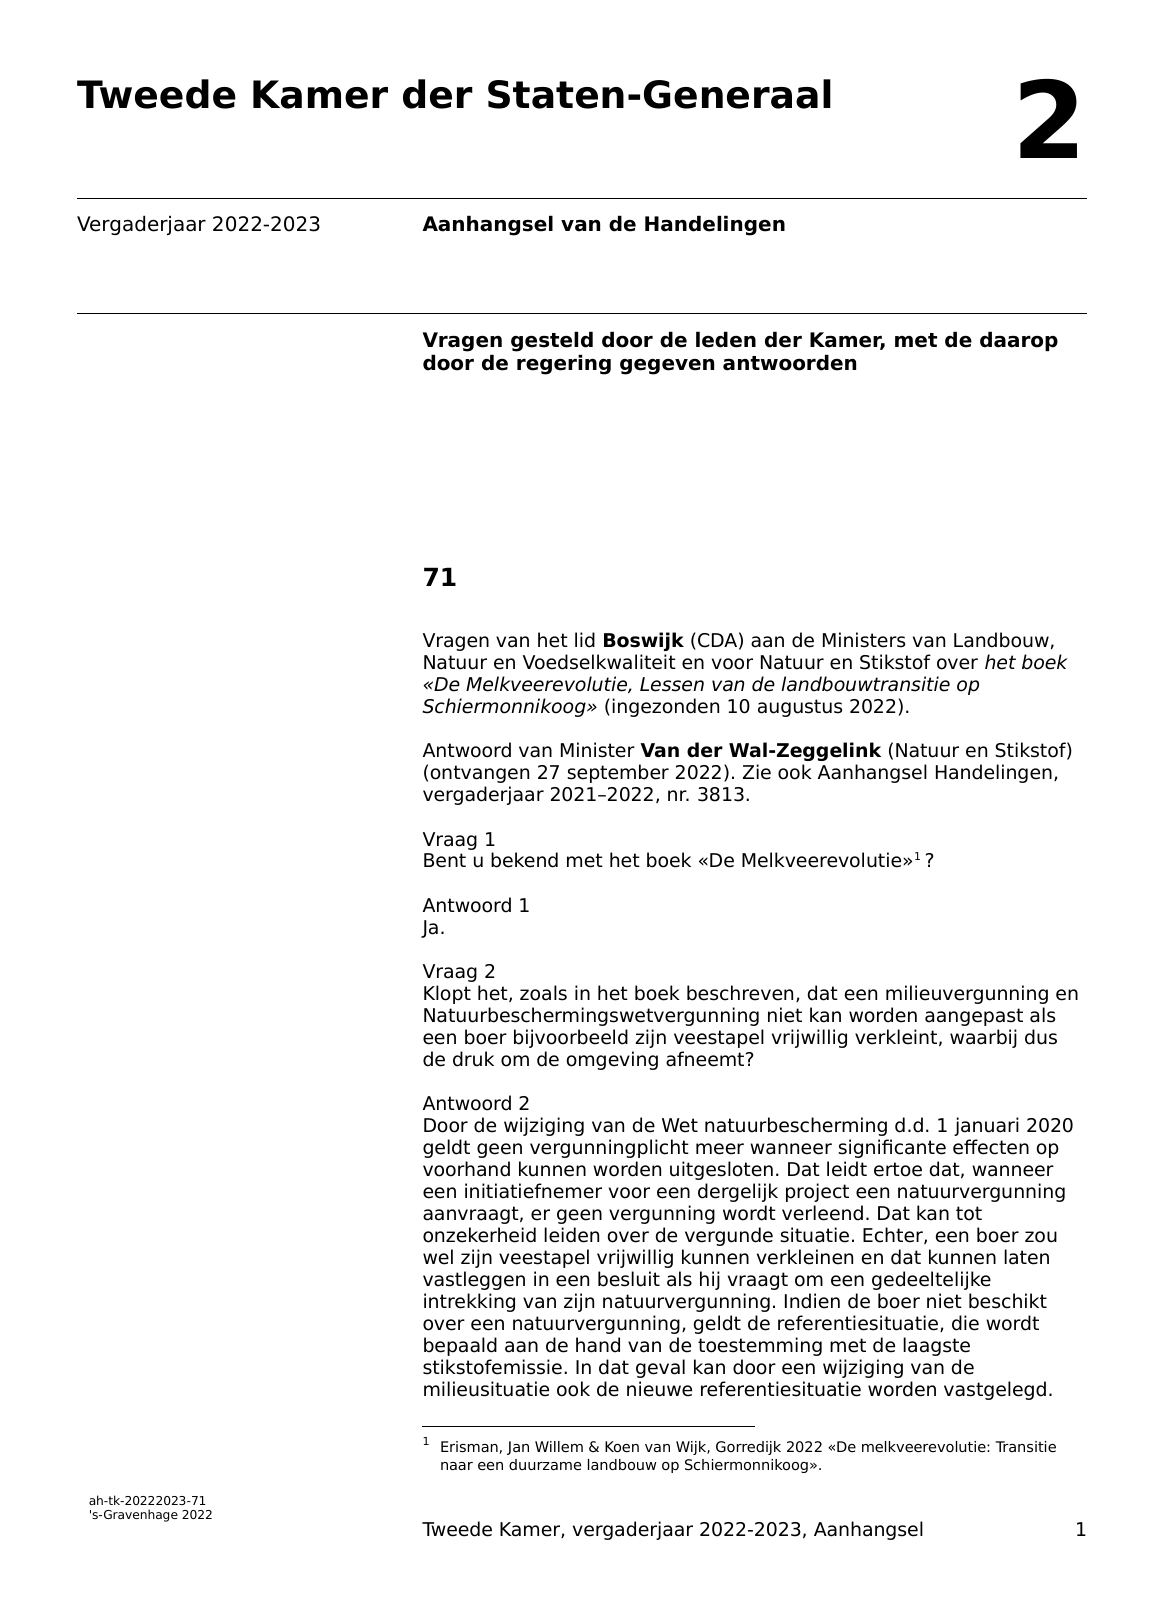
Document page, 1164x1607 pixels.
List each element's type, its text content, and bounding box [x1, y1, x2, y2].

text ah-tk-20222023-71 [88, 1494, 323, 1508]
text Ja. [422, 917, 1087, 938]
text Klopt het, zoals in het boek beschreven, dat een milieuvergunning en Natuurbeschermingswetvergunning niet kan worden aangepast als een boer bijvoorbeeld zijn veestapel vrijwillig verkleint, waarbij dus de druk om de omgeving afneemt? [422, 983, 1087, 1071]
table_cell [77, 314, 422, 375]
text 71 [422, 563, 1087, 592]
table_cell Vragen gesteld door de leden der Kamer, met de daarop door de regering gegeven antwoorden [422, 314, 1087, 375]
text Bent u bekend met het boek «De Melkveerevolutie»? [422, 850, 1087, 872]
text Antwoord van Minister Van der Wal-Zeggelink (Natuur en Stikstof) (ontvangen 27 september 2022). Zie ook Aanhangsel Handelingen, vergaderjaar 2021–2022, nr. 3813. [422, 740, 1087, 806]
text 's-Gravenhage 2022 [88, 1508, 323, 1522]
text Vraag 2 [422, 961, 1087, 983]
table_header 2 [886, 59, 1087, 198]
text Vragen van het lid Boswijk (CDA) aan de Ministers van Landbouw, Natuur en Voedselkwaliteit en voor Natuur en Stikstof over het boek «De Melkveerevolutie, Lessen van de landbouwtransitie op Schiermonnikoog» (ingezonden 10 augustus 2022). [422, 630, 1087, 718]
text Antwoord 2 [422, 1093, 1087, 1115]
text Vraag 1 [422, 828, 1087, 850]
text Antwoord 1 [422, 894, 1087, 917]
text Erisman, Jan Willem & Koen van Wijk, Gorredijk 2022 «De melkveerevolutie: Transitie naar een duurzame landbouw op Schiermonnikoog». [422, 1435, 1087, 1474]
table_cell Vergaderjaar 2022-2023 [77, 199, 422, 313]
table_header Tweede Kamer der Staten-Generaal [77, 59, 886, 198]
table_cell Aanhangsel van de Handelingen [422, 199, 1087, 313]
text Door de wijziging van de Wet natuurbescherming d.d. 1 januari 2020 geldt geen vergunningplicht meer wanneer significante effecten op voorhand kunnen worden uitgesloten. Dat leidt ertoe dat, wanneer een initiatiefnemer voor een dergelijk project een natuurvergunning aanvraagt, er geen vergunning wordt verleend. Dat kan tot onzekerheid leiden over de vergunde situatie. Echter, een boer zou wel zijn veestapel vrijwillig kunnen verkleinen en dat kunnen laten vastleggen in een besluit als hij vraagt om een gedeeltelijke intrekking van zijn natuurvergunning. Indien de boer niet beschikt over een natuurvergunning, geldt de referentiesituatie, die wordt bepaald aan de hand van de toestemming met de laagste stikstofemissie. In dat geval kan door een wijziging van de milieusituatie ook de nieuwe referentiesituatie worden vastgelegd. [422, 1115, 1087, 1401]
